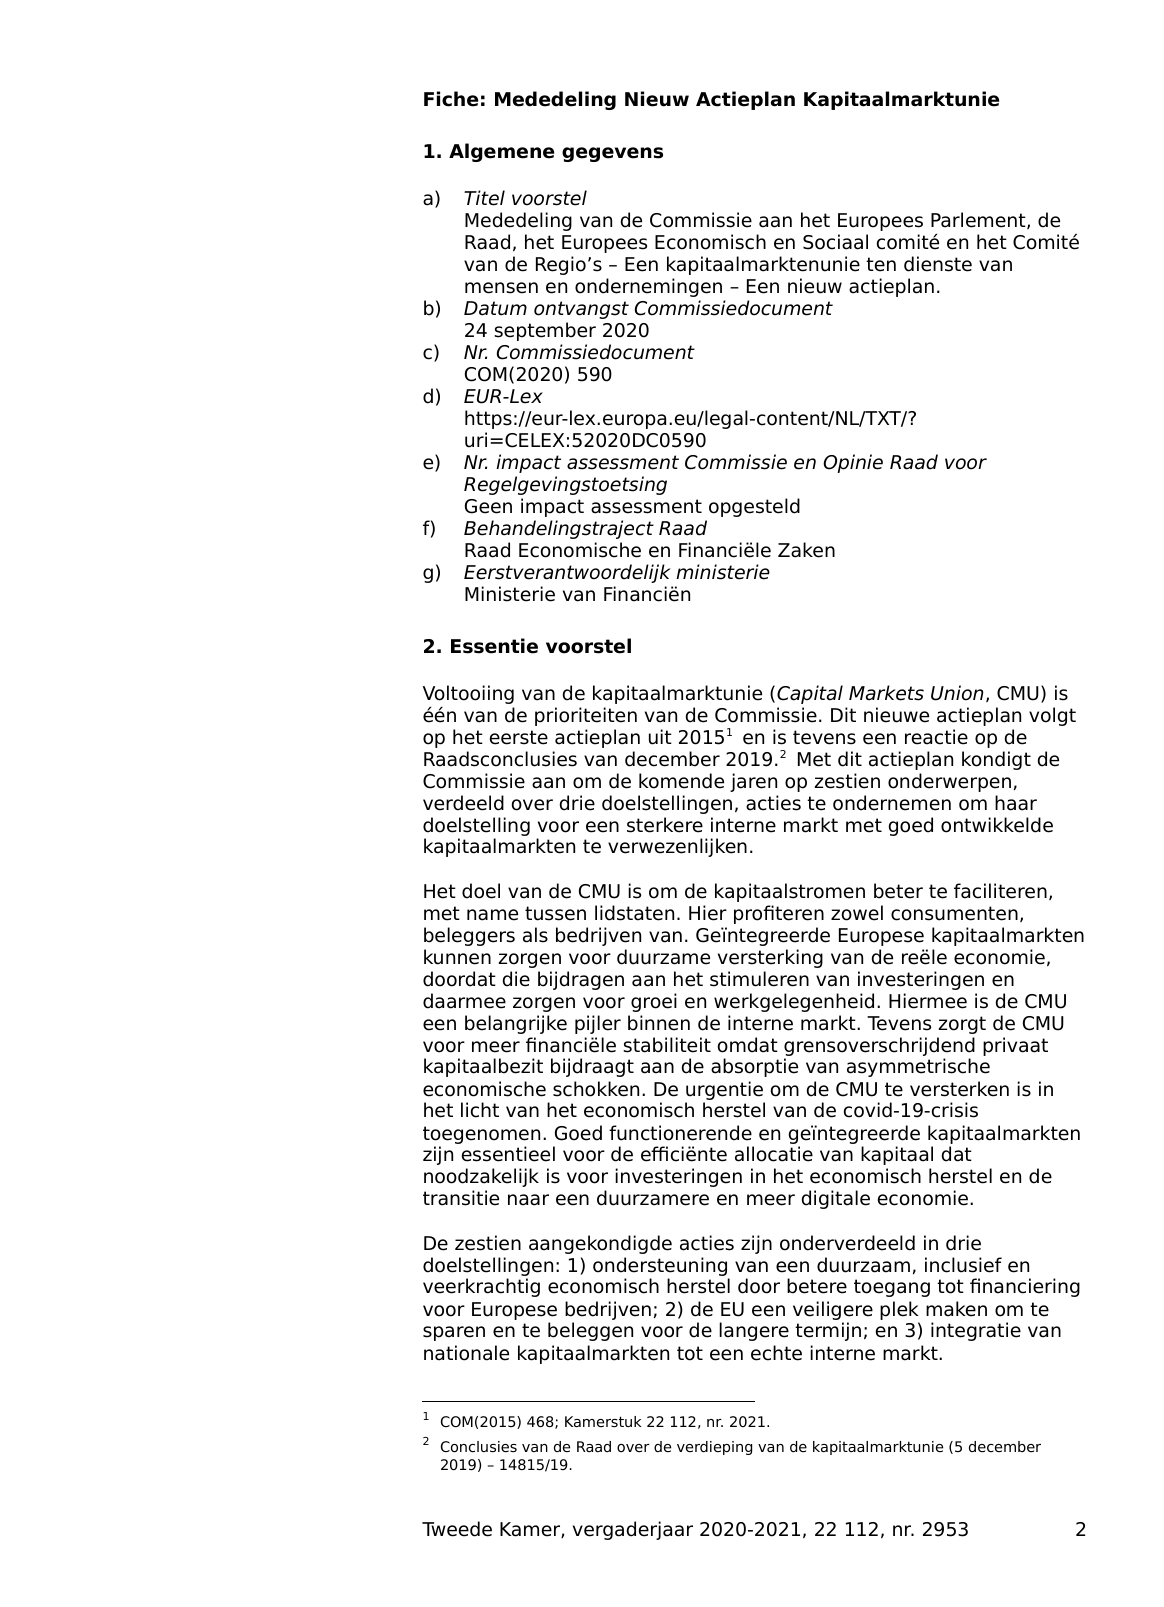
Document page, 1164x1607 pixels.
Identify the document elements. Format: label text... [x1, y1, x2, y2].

text b) Datum ontvangst Commissiedocument [422, 298, 1087, 320]
text e) Nr. impact assessment Commissie en Opinie Raad voor Regelgevingstoetsing [422, 452, 1087, 496]
text Raad Economische en Financiële Zaken [464, 540, 1087, 562]
text Het doel van de CMU is om de kapitaalstromen beter te faciliteren, met name tussen lidstaten. Hier profiteren zowel consumenten, beleggers als bedrijven van. Geïntegreerde Europese kapitaalmarkten kunnen zorgen voor duurzame versterking van de reële economie, doordat die bijdragen aan het stimuleren van investeringen en daarmee zorgen voor groei en werkgelegenheid. Hiermee is de CMU een belangrijke pijler binnen de interne markt. Tevens zorgt de CMU voor meer financiële stabiliteit omdat grensoverschrijdend privaat kapitaalbezit bijdraagt aan de absorptie van asymmetrische economische schokken. De urgentie om de CMU te versterken is in het licht van het economisch herstel van de covid-19-crisis toegenomen. Goed functionerende en geïntegreerde kapitaalmarkten zijn essentieel voor de efficiënte allocatie van kapitaal dat noodzakelijk is voor investeringen in het economisch herstel en de transitie naar een duurzamere en meer digitale economie. [422, 881, 1087, 1210]
text COM(2015) 468; Kamerstuk 22 112, nr. 2021. [422, 1410, 1087, 1432]
subtitle 1. Algemene gegevens [422, 141, 1087, 163]
subtitle Fiche: Mededeling Nieuw Actieplan Kapitaalmarktunie [422, 89, 1087, 111]
text a) Titel voorstel [422, 188, 1087, 210]
text https://eur-lex.europa.eu/legal-content/NL/TXT/?uri=CELEX:52020DC0590 [464, 408, 1087, 452]
text Conclusies van de Raad over de verdieping van de kapitaalmarktunie (5 december 2019) – 14815/19. [422, 1435, 1087, 1474]
text c) Nr. Commissiedocument [422, 342, 1087, 364]
text Mededeling van de Commissie aan het Europees Parlement, de Raad, het Europees Economisch en Sociaal comité en het Comité van de Regio’s – Een kapitaalmarktenunie ten dienste van mensen en ondernemingen – Een nieuw actieplan. [464, 210, 1087, 298]
text COM(2020) 590 [464, 364, 1087, 386]
text 24 september 2020 [464, 320, 1087, 342]
subtitle 2. Essentie voorstel [422, 636, 1087, 658]
text Geen impact assessment opgesteld [464, 496, 1087, 518]
text De zestien aangekondigde acties zijn onderverdeeld in drie doelstellingen: 1) ondersteuning van een duurzaam, inclusief en veerkrachtig economisch herstel door betere toegang tot financiering voor Europese bedrijven; 2) de EU een veiligere plek maken om te sparen en te beleggen voor de langere termijn; en 3) integratie van nationale kapitaalmarkten tot een echte interne markt. [422, 1232, 1087, 1364]
text d) EUR-Lex [422, 386, 1087, 408]
text Ministerie van Financiën [464, 584, 1087, 606]
text f) Behandelingstraject Raad [422, 518, 1087, 540]
text Voltooiing van de kapitaalmarktunie (Capital Markets Union, CMU) is één van de prioriteiten van de Commissie. Dit nieuwe actieplan volgt op het eerste actieplan uit 2015 en is tevens een reactie op de Raadsconclusies van december 2019. Met dit actieplan kondigt de Commissie aan om de komende jaren op zestien onderwerpen, verdeeld over drie doelstellingen, acties te ondernemen om haar doelstelling voor een sterkere interne markt met goed ontwikkelde kapitaalmarkten te verwezenlijken. [422, 683, 1087, 858]
text g) Eerstverantwoordelijk ministerie [422, 562, 1087, 584]
